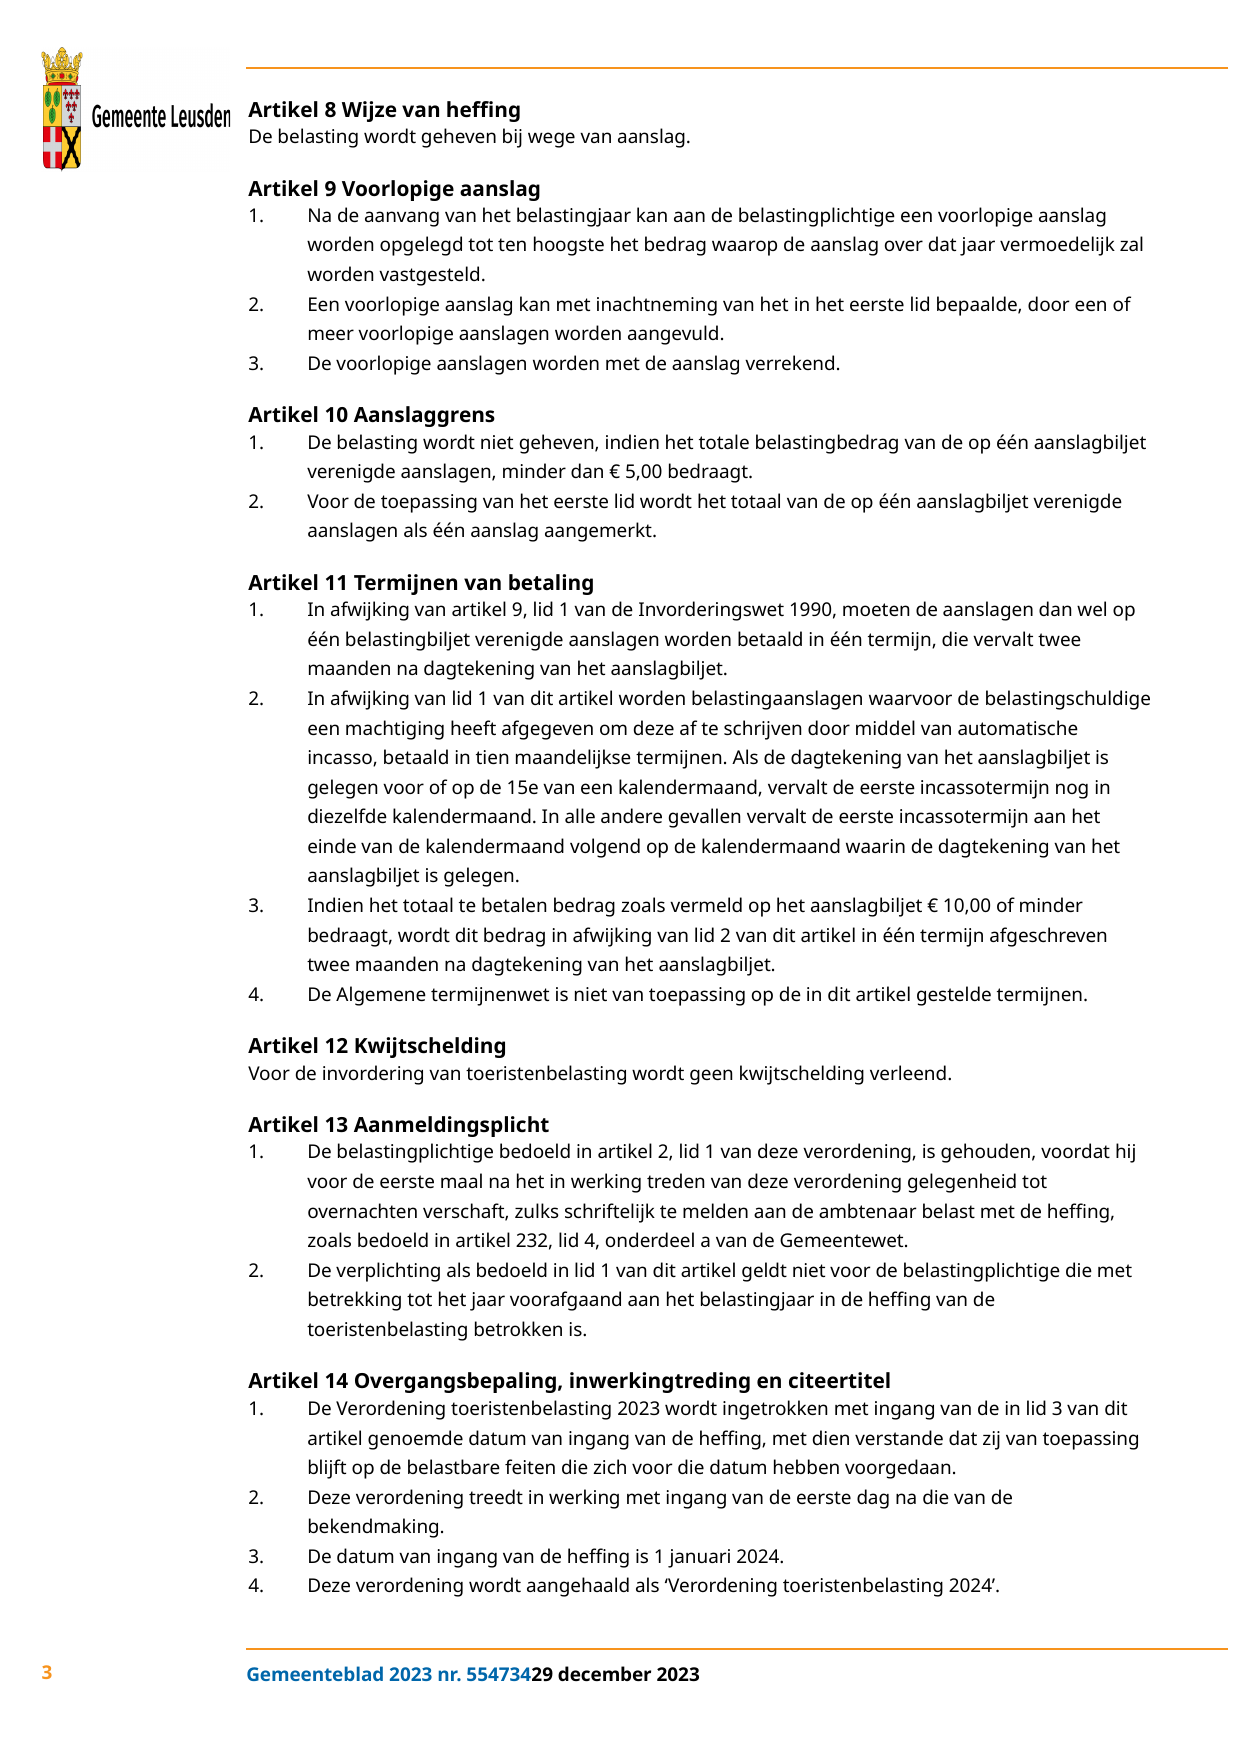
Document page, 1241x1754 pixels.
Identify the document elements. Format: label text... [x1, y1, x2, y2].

list De Verordening toeristenbelasting 2023 wordt ingetrokken met ingang van de in lid 3 van dit artikel genoemde datum van ingang van de heffing, met dien verstande dat zij van toepassing blijft op de belastbare feiten die zich voor die datum hebben voorgedaan. [248, 1395, 1152, 1480]
text Artikel 9 Voorlopige aanslag [248, 174, 1152, 202]
list De belasting wordt niet geheven, indien het totale belastingbedrag van de op één aanslagbiljet verenigde aanslagen, minder dan € 5,00 bedraagt. [248, 429, 1152, 484]
text Artikel 12 Kwijtschelding [248, 1031, 1152, 1060]
text Artikel 13 Aanmeldingsplicht [248, 1110, 1152, 1139]
text Artikel 11 Termijnen van betaling [248, 568, 1152, 596]
text De belasting wordt geheven bij wege van aanslag. [248, 123, 1152, 149]
picture [41, 47, 231, 172]
list De belastingplichtige bedoeld in artikel 2, lid 1 van deze verordening, is gehouden, voordat hij voor de eerste maal na het in werking treden van deze verordening gelegenheid tot overnachten verschaft, zulks schriftelijk te melden aan de ambtenaar belast met de heffing, zoals bedoeld in artikel 232, lid 4, onderdeel a van de Gemeentewet. [248, 1139, 1152, 1253]
text Voor de invordering van toeristenbelasting wordt geen kwijtschelding verleend. [248, 1060, 1152, 1086]
list De verplichting als bedoeld in lid 1 van dit artikel geldt niet voor de belastingplichtige die met betrekking tot het jaar voorafgaand aan het belastingjaar in de heffing van de toeristenbelasting betrokken is. [248, 1257, 1152, 1342]
list De datum van ingang van de heffing is 1 januari 2024. [248, 1543, 1152, 1569]
list In afwijking van lid 1 van dit artikel worden belastingaanslagen waarvoor de belastingschuldige een machtiging heeft afgegeven om deze af te schrijven door middel van automatische incasso, betaald in tien maandelijkse termijnen. Als de dagtekening van het aanslagbiljet is gelegen voor of op de 15e van een kalendermaand, vervalt de eerste incassotermijn nog in diezelfde kalendermaand. In alle andere gevallen vervalt de eerste incassotermijn aan het einde van de kalendermaand volgend op de kalendermaand waarin de dagtekening van het aanslagbiljet is gelegen. [248, 685, 1152, 888]
text Artikel 10 Aanslaggrens [248, 400, 1152, 429]
text Artikel 14 Overgangsbepaling, inwerkingtreding en citeertitel [248, 1367, 1152, 1395]
list Indien het totaal te betalen bedrag zoals vermeld op het aanslagbiljet € 10,00 of minder bedraagt, wordt dit bedrag in afwijking van lid 2 van dit artikel in één termijn afgeschreven twee maanden na dagtekening van het aanslagbiljet. [248, 892, 1152, 977]
list Deze verordening treedt in werking met ingang van de eerste dag na die van de bekendmaking. [248, 1484, 1152, 1539]
list De Algemene termijnenwet is niet van toepassing op de in dit artikel gestelde termijnen. [248, 981, 1152, 1007]
list In afwijking van artikel 9, lid 1 van de Invorderingswet 1990, moeten de aanslagen dan wel op één belastingbiljet verenigde aanslagen worden betaald in één termijn, die vervalt twee maanden na dagtekening van het aanslagbiljet. [248, 596, 1152, 681]
list De voorlopige aanslagen worden met de aanslag verrekend. [248, 350, 1152, 376]
text Artikel 8 Wijze van heffing [248, 95, 1152, 123]
list Voor de toepassing van het eerste lid wordt het totaal van de op één aanslagbiljet verenigde aanslagen als één aanslag aangemerkt. [248, 488, 1152, 543]
list Een voorlopige aanslag kan met inachtneming van het in het eerste lid bepaalde, door een of meer voorlopige aanslagen worden aangevuld. [248, 291, 1152, 346]
list Na de aanvang van het belastingjaar kan aan de belastingplichtige een voorlopige aanslag worden opgelegd tot ten hoogste het bedrag waarop de aanslag over dat jaar vermoedelijk zal worden vastgesteld. [248, 202, 1152, 287]
list Deze verordening wordt aangehaald als ‘Verordening toeristenbelasting 2024’. [248, 1573, 1152, 1598]
